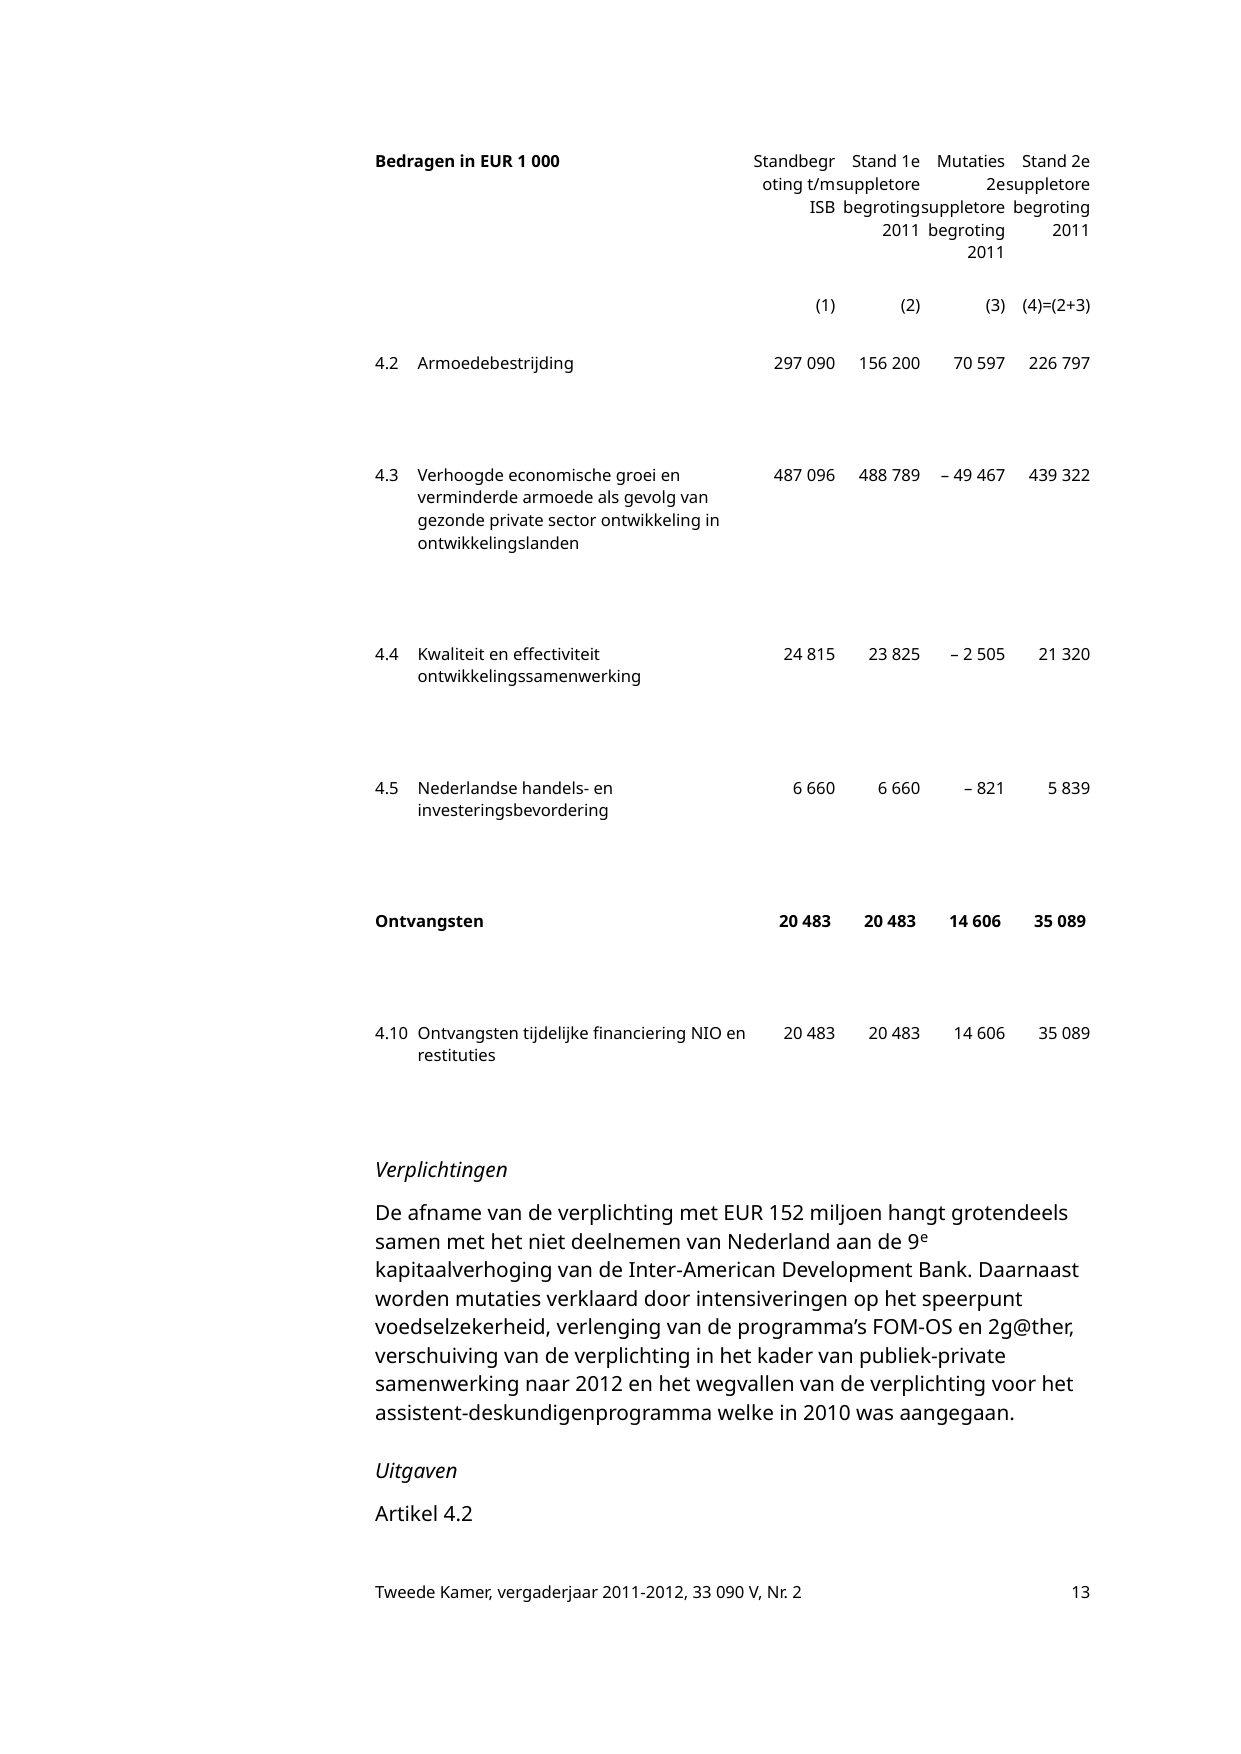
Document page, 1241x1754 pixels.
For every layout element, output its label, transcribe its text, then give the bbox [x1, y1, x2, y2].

table_cell 4.10 [375, 1021, 417, 1097]
table_cell 4.4 [375, 643, 417, 718]
table_cell [835, 718, 920, 776]
table_cell [750, 584, 835, 642]
table_cell 6 660 [750, 776, 835, 852]
table_header Mutaties 2e suppletore begroting 2011 [920, 150, 1005, 293]
table_cell [835, 963, 920, 1021]
table_cell Kwaliteit en effectiviteit ontwikkelingssamenwerking [418, 643, 750, 718]
text Artikel 4.2 [375, 1499, 1090, 1528]
table_cell [418, 584, 750, 642]
table_cell 20 483 [750, 1021, 835, 1097]
table_cell 6 660 [835, 776, 920, 852]
table_cell 488 789 [835, 463, 920, 584]
table_cell [1005, 405, 1090, 463]
table_cell 14 606 [920, 910, 1005, 963]
table_cell 35 089 [1005, 910, 1090, 963]
table_header Bedragen in EUR 1 000 [375, 150, 750, 293]
table_cell [835, 852, 920, 910]
table_cell 20 483 [835, 1021, 920, 1097]
table_cell [920, 718, 1005, 776]
text Verplichtingen [375, 1155, 1090, 1183]
table_cell [920, 963, 1005, 1021]
table_cell 14 606 [920, 1021, 1005, 1097]
table_header Stand 1e suppletore begroting 2011 [835, 150, 920, 293]
table_cell [375, 584, 417, 642]
table_header Standbegroting t/m ISB [750, 150, 835, 293]
table_cell Armoedebestrijding [418, 352, 750, 405]
table_cell Ontvangsten [375, 910, 750, 963]
table_cell 156 200 [835, 352, 920, 405]
table_cell [1005, 963, 1090, 1021]
table_cell – 49 467 [920, 463, 1005, 584]
text De afname van de verplichting met EUR 152 miljoen hangt grotendeels samen met het niet deelnemen van Nederland aan de 9e kapitaalverhoging van de Inter-American Development Bank. Daarnaast worden mutaties verklaard door intensiveringen op het speerpunt voedselzekerheid, verlenging van de programma’s FOM-OS en 2g@ther, verschuiving van de verplichting in het kader van publiek-private samenwerking naar 2012 en het wegvallen van de verplichting voor het assistent-deskundigenprogramma welke in 2010 was aangegaan. [375, 1198, 1090, 1426]
table_cell [1005, 584, 1090, 642]
table_cell 20 483 [835, 910, 920, 963]
table_cell Ontvangsten tijdelijke financiering NIO en restituties [418, 1021, 750, 1097]
table_cell [375, 405, 417, 463]
table_cell (1) [750, 294, 835, 352]
table_cell [1005, 718, 1090, 776]
table_cell [375, 963, 417, 1021]
table_cell [418, 405, 750, 463]
table_cell Nederlandse handels- en investeringsbevordering [418, 776, 750, 852]
table_cell [375, 294, 750, 352]
table_cell [418, 963, 750, 1021]
table_cell [750, 852, 835, 910]
table_cell 35 089 [1005, 1021, 1090, 1097]
table_cell – 821 [920, 776, 1005, 852]
table_cell [750, 963, 835, 1021]
table_cell [418, 718, 750, 776]
table_cell 23 825 [835, 643, 920, 718]
text Uitgaven [375, 1456, 1090, 1484]
table_cell 24 815 [750, 643, 835, 718]
table_cell Verhoogde economische groei en verminderde armoede als gevolg van gezonde private sector ontwikkeling in ontwikkelingslanden [418, 463, 750, 584]
table_cell (3) [920, 294, 1005, 352]
table_header Stand 2e suppletore begroting 2011 [1005, 150, 1090, 293]
table_cell 4.2 [375, 352, 417, 405]
table_cell 70 597 [920, 352, 1005, 405]
table_cell [920, 852, 1005, 910]
table_cell [835, 405, 920, 463]
table_cell [375, 852, 417, 910]
table_cell 439 322 [1005, 463, 1090, 584]
table_cell [750, 718, 835, 776]
table_cell 21 320 [1005, 643, 1090, 718]
table_cell – 2 505 [920, 643, 1005, 718]
table_cell 4.3 [375, 463, 417, 584]
table_cell 297 090 [750, 352, 835, 405]
table_cell 20 483 [750, 910, 835, 963]
table_cell (4)=(2+3) [1005, 294, 1090, 352]
table_cell (2) [835, 294, 920, 352]
table_cell [375, 718, 417, 776]
table_cell [418, 852, 750, 910]
table_cell 5 839 [1005, 776, 1090, 852]
table_cell [835, 584, 920, 642]
table_cell [920, 584, 1005, 642]
table_cell 4.5 [375, 776, 417, 852]
table_cell [1005, 852, 1090, 910]
table_cell [920, 405, 1005, 463]
table_cell [750, 405, 835, 463]
table_cell 226 797 [1005, 352, 1090, 405]
table_cell 487 096 [750, 463, 835, 584]
